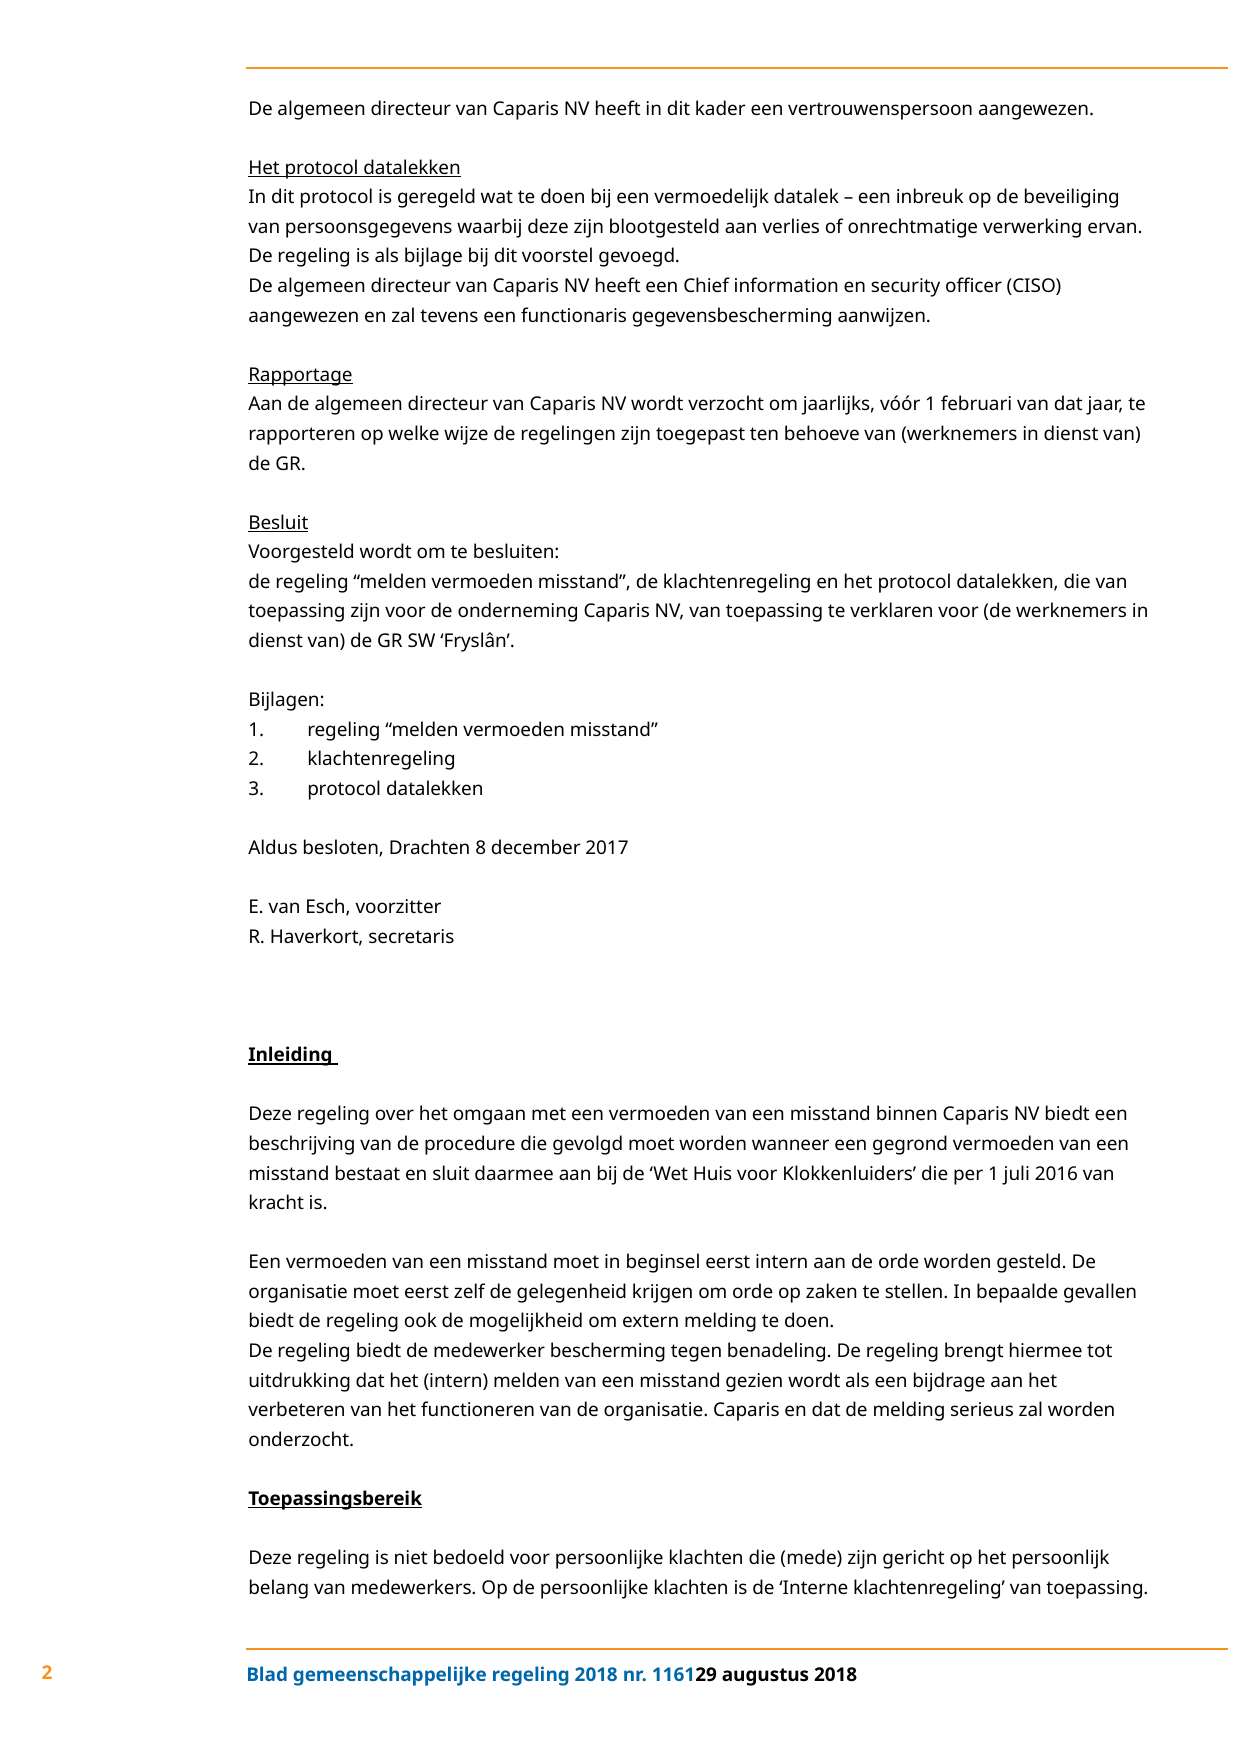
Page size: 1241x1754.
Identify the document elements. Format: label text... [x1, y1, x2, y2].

text Een vermoeden van een misstand moet in beginsel eerst intern aan de orde worden gesteld. De organisatie moet eerst zelf de gelegenheid krijgen om orde op zaken te stellen. In bepaalde gevallen biedt de regeling ook de mogelijkheid om extern melding te doen. [248, 1248, 1152, 1333]
list klachtenregeling [248, 746, 1152, 771]
text Rapportage [248, 361, 1152, 387]
list regeling “melden vermoeden misstand” [248, 716, 1152, 742]
text In dit protocol is geregeld wat te doen bij een vermoedelijk datalek – een inbreuk op de beveiliging van persoonsgegevens waarbij deze zijn blootgesteld aan verlies of onrechtmatige verwerking ervan. De regeling is als bijlage bij dit voorstel gevoegd. [248, 183, 1152, 268]
text Voorgesteld wordt om te besluiten: [248, 538, 1152, 564]
picture [41, 47, 231, 172]
text Deze regeling over het omgaan met een vermoeden van een misstand binnen Caparis NV biedt een beschrijving van de procedure die gevolgd moet worden wanneer een gegrond vermoeden van een misstand bestaat en sluit daarmee aan bij de ‘Wet Huis voor Klokkenluiders’ die per 1 juli 2016 van kracht is. [248, 1101, 1152, 1215]
text Besluit [248, 509, 1152, 535]
text Het protocol datalekken [248, 154, 1152, 180]
text E. van Esch, voorzitter [248, 893, 1152, 919]
text Deze regeling is niet bedoeld voor persoonlijke klachten die (mede) zijn gericht op het persoonlijk belang van medewerkers. Op de persoonlijke klachten is de ‘Interne klachtenregeling’ van toepassing. [248, 1544, 1152, 1600]
text Toepassingsbereik [248, 1485, 1152, 1511]
text R. Haverkort, secretaris [248, 923, 1152, 949]
text Bijlagen: [248, 686, 1152, 712]
text De regeling biedt de medewerker bescherming tegen benadeling. De regeling brengt hiermee tot uitdrukking dat het (intern) melden van een misstand gezien wordt als een bijdrage aan het verbeteren van het functioneren van de organisatie. Caparis en dat de melding serieus zal worden onderzocht. [248, 1337, 1152, 1452]
text Aan de algemeen directeur van Caparis NV wordt verzocht om jaarlijks, vóór 1 februari van dat jaar, te rapporteren op welke wijze de regelingen zijn toegepast ten behoeve van (werknemers in dienst van) de GR. [248, 391, 1152, 476]
text De algemeen directeur van Caparis NV heeft een Chief information en security officer (CISO) aangewezen en zal tevens een functionaris gegevensbescherming aanwijzen. [248, 272, 1152, 328]
text de regeling “melden vermoeden misstand”, de klachtenregeling en het protocol datalekken, die van toepassing zijn voor de onderneming Caparis NV, van toepassing te verklaren voor (de werknemers in dienst van) de GR SW ‘Fryslân’. [248, 568, 1152, 653]
text Aldus besloten, Drachten 8 december 2017 [248, 834, 1152, 860]
text Inleiding [248, 1041, 1152, 1067]
list protocol datalekken [248, 775, 1152, 801]
text De algemeen directeur van Caparis NV heeft in dit kader een vertrouwenspersoon aangewezen. [248, 95, 1152, 121]
